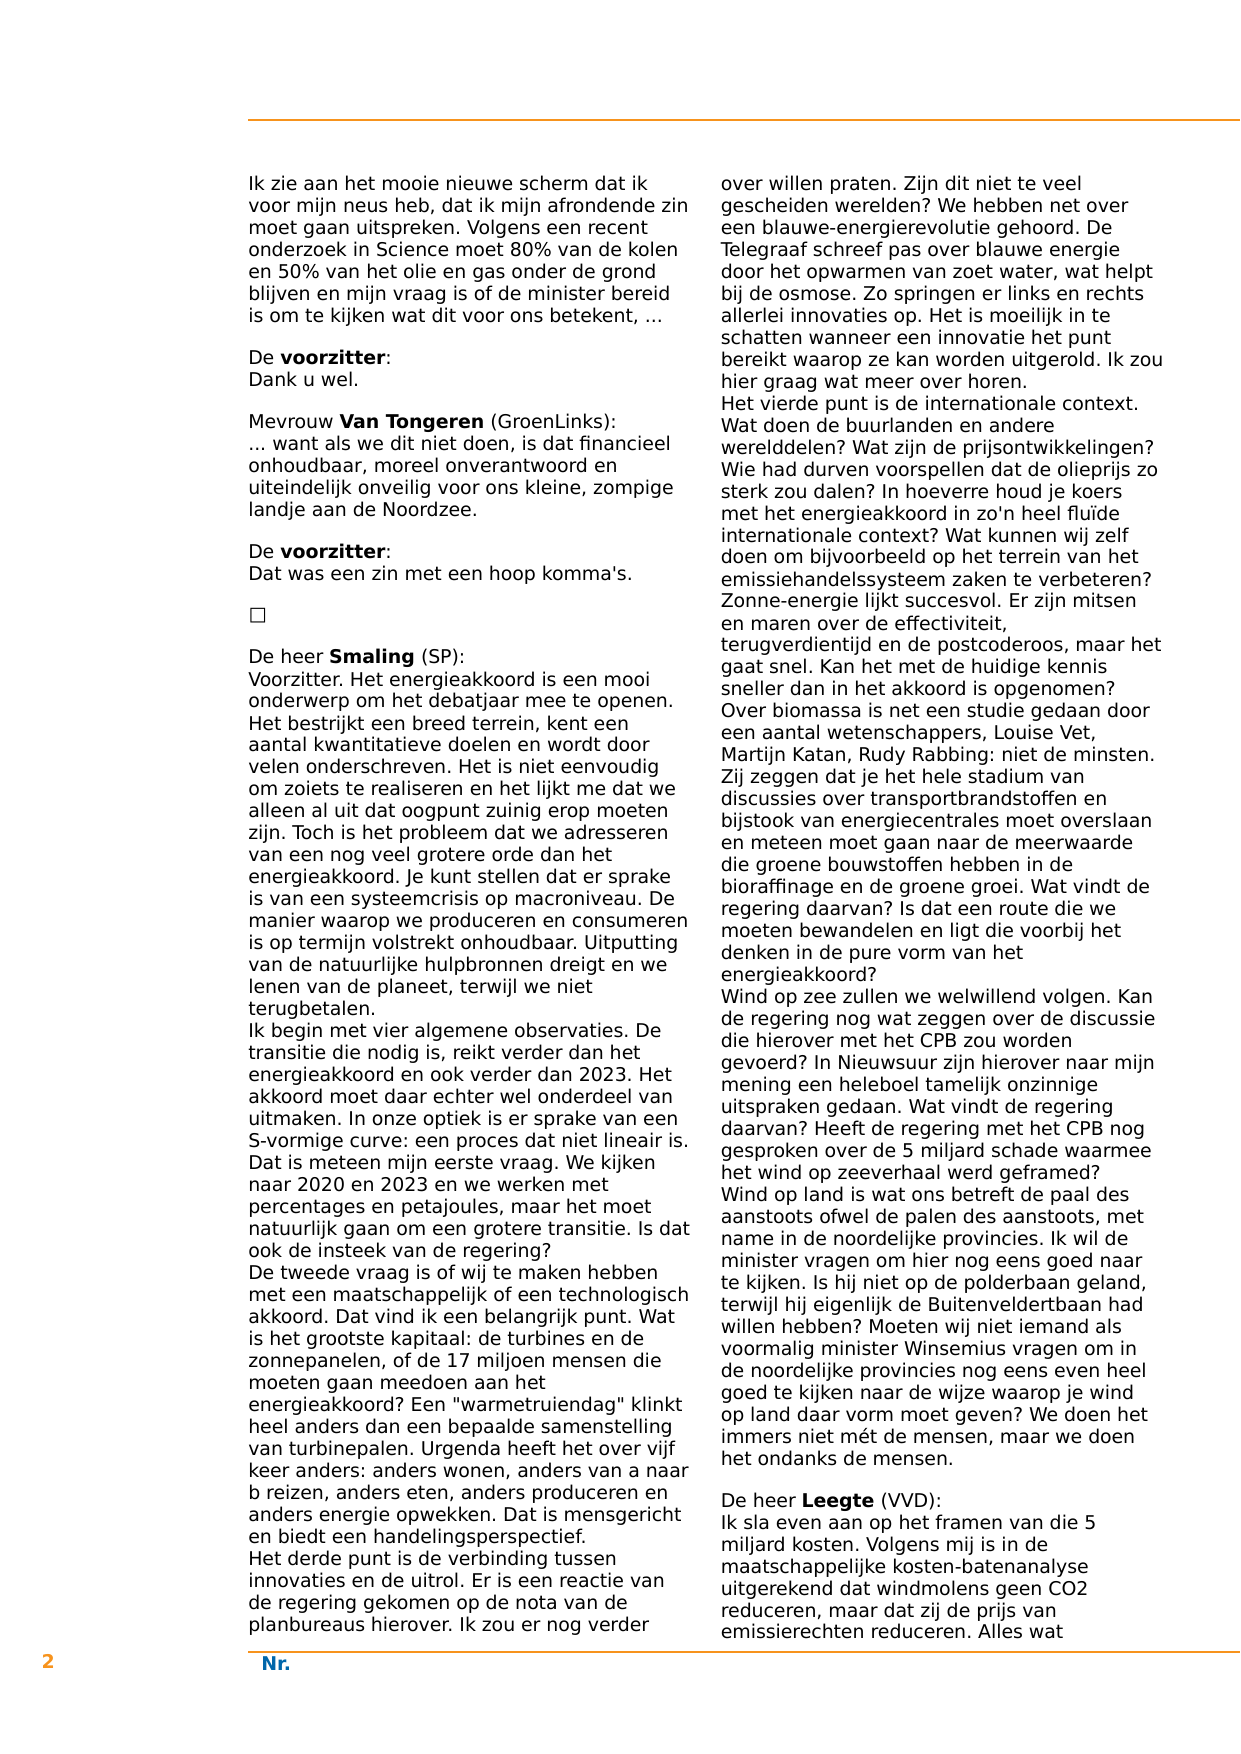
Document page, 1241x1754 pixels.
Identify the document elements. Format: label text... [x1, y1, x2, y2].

text Wind op land is wat ons betreft de paal des aanstoots ofwel de palen des aanstoots, met name in de noordelijke provincies. Ik wil de minister vragen om hier nog eens goed naar te kijken. Is hij niet op de polderbaan geland, terwijl hij eigenlijk de Buitenveldertbaan had willen hebben? Moeten wij niet iemand als voormalig minister Winsemius vragen om in de noordelijke provincies nog eens even heel goed te kijken naar de wijze waarop je wind op land daar vorm moet geven? We doen het immers niet mét de mensen, maar we doen het ondanks de mensen. [721, 1184, 1163, 1469]
text Ik begin met vier algemene observaties. De transitie die nodig is, reikt verder dan het energieakkoord en ook verder dan 2023. Het akkoord moet daar echter wel onderdeel van uitmaken. In onze optiek is er sprake van een S-vormige curve: een proces dat niet lineair is. Dat is meteen mijn eerste vraag. We kijken naar 2020 en 2023 en we werken met percentages en petajoules, maar het moet natuurlijk gaan om een grotere transitie. Is dat ook de insteek van de regering? [248, 1020, 691, 1262]
text Het derde punt is de verbinding tussen innovaties en de uitrol. Er is een reactie van de regering gekomen op de nota van de planbureaus hierover. Ik zou er nog verder [248, 1548, 691, 1636]
text Mevrouw Van Tongeren (GroenLinks): [248, 411, 691, 433]
text Het vierde punt is de internationale context. Wat doen de buurlanden en andere werelddelen? Wat zijn de prijsontwikkelingen? Wie had durven voorspellen dat de olieprijs zo sterk zou dalen? In hoeverre houd je koers met het energieakkoord in zo'n heel fluïde internationale context? Wat kunnen wij zelf doen om bijvoorbeeld op het terrein van het emissiehandelssysteem zaken te verbeteren? [721, 393, 1163, 590]
text De heer Smaling (SP): [248, 646, 691, 668]
text Wind op zee zullen we welwillend volgen. Kan de regering nog wat zeggen over de discussie die hierover met het CPB zou worden gevoerd? In Nieuwsuur zijn hierover naar mijn mening een heleboel tamelijk onzinnige uitspraken gedaan. Wat vindt de regering daarvan? Heeft de regering met het CPB nog gesproken over de 5 miljard schade waarmee het wind op zeeverhaal werd geframed? [721, 986, 1163, 1184]
text Over biomassa is net een studie gedaan door een aantal wetenschappers, Louise Vet, Martijn Katan, Rudy Rabbing: niet de minsten. Zij zeggen dat je het hele stadium van discussies over transportbrandstoffen en bijstook van energiecentrales moet overslaan en meteen moet gaan naar de meerwaarde die groene bouwstoffen hebben in de bioraffinage en de groene groei. Wat vindt de regering daarvan? Is dat een route die we moeten bewandelen en ligt die voorbij het denken in de pure vorm van het energieakkoord? [721, 700, 1163, 986]
text over willen praten. Zijn dit niet te veel gescheiden werelden? We hebben net over een blauwe-energierevolutie gehoord. De Telegraaf schreef pas over blauwe energie door het opwarmen van zoet water, wat helpt bij de osmose. Zo springen er links en rechts allerlei innovaties op. Het is moeilijk in te schatten wanneer een innovatie het punt bereikt waarop ze kan worden uitgerold. Ik zou hier graag wat meer over horen. [721, 173, 1163, 393]
text Voorzitter. Het energieakkoord is een mooi onderwerp om het debatjaar mee te openen. Het bestrijkt een breed terrein, kent een aantal kwantitatieve doelen en wordt door velen onderschreven. Het is niet eenvoudig om zoiets te realiseren en het lijkt me dat we alleen al uit dat oogpunt zuinig erop moeten zijn. Toch is het probleem dat we adresseren van een nog veel grotere orde dan het energieakkoord. Je kunt stellen dat er sprake is van een systeemcrisis op macroniveau. De manier waarop we produceren en consumeren is op termijn volstrekt onhoudbaar. Uitputting van de natuurlijke hulpbronnen dreigt en we lenen van de planeet, terwijl we niet terugbetalen. [248, 668, 691, 1020]
text De heer Leegte (VVD): [721, 1489, 1163, 1512]
text De tweede vraag is of wij te maken hebben met een maatschappelijk of een technologisch akkoord. Dat vind ik een belangrijk punt. Wat is het grootste kapitaal: de turbines en de zonnepanelen, of de 17 miljoen mensen die moeten gaan meedoen aan het energieakkoord? Een "warmetruiendag" klinkt heel anders dan een bepaalde samenstelling van turbinepalen. Urgenda heeft het over vijf keer anders: anders wonen, anders van a naar b reizen, anders eten, anders produceren en anders energie opwekken. Dat is mensgericht en biedt een handelingsperspectief. [248, 1262, 691, 1548]
text Ik zie aan het mooie nieuwe scherm dat ik voor mijn neus heb, dat ik mijn afrondende zin moet gaan uitspreken. Volgens een recent onderzoek in Science moet 80% van de kolen en 50% van het olie en gas onder de grond blijven en mijn vraag is of de minister bereid is om te kijken wat dit voor ons betekent, ... [248, 173, 691, 327]
text ... want als we dit niet doen, is dat financieel onhoudbaar, moreel onverantwoord en uiteindelijk onveilig voor ons kleine, zompige landje aan de Noordzee. [248, 433, 691, 521]
text De voorzitter: [248, 541, 691, 562]
text Dank u wel. [248, 369, 691, 391]
text Ik sla even aan op het framen van die 5 miljard kosten. Volgens mij is in de maatschappelijke kosten-batenanalyse uitgerekend dat windmolens geen CO2 reduceren, maar dat zij de prijs van emissierechten reduceren. Alles wat [721, 1512, 1163, 1643]
text De voorzitter: [248, 347, 691, 369]
text Dat was een zin met een hoop komma's. [248, 562, 691, 584]
text Zonne-energie lijkt succesvol. Er zijn mitsen en maren over de effectiviteit, terugverdientijd en de postcoderoos, maar het gaat snel. Kan het met de huidige kennis sneller dan in het akkoord is opgenomen? [721, 590, 1163, 700]
text ⬜ [248, 604, 691, 626]
